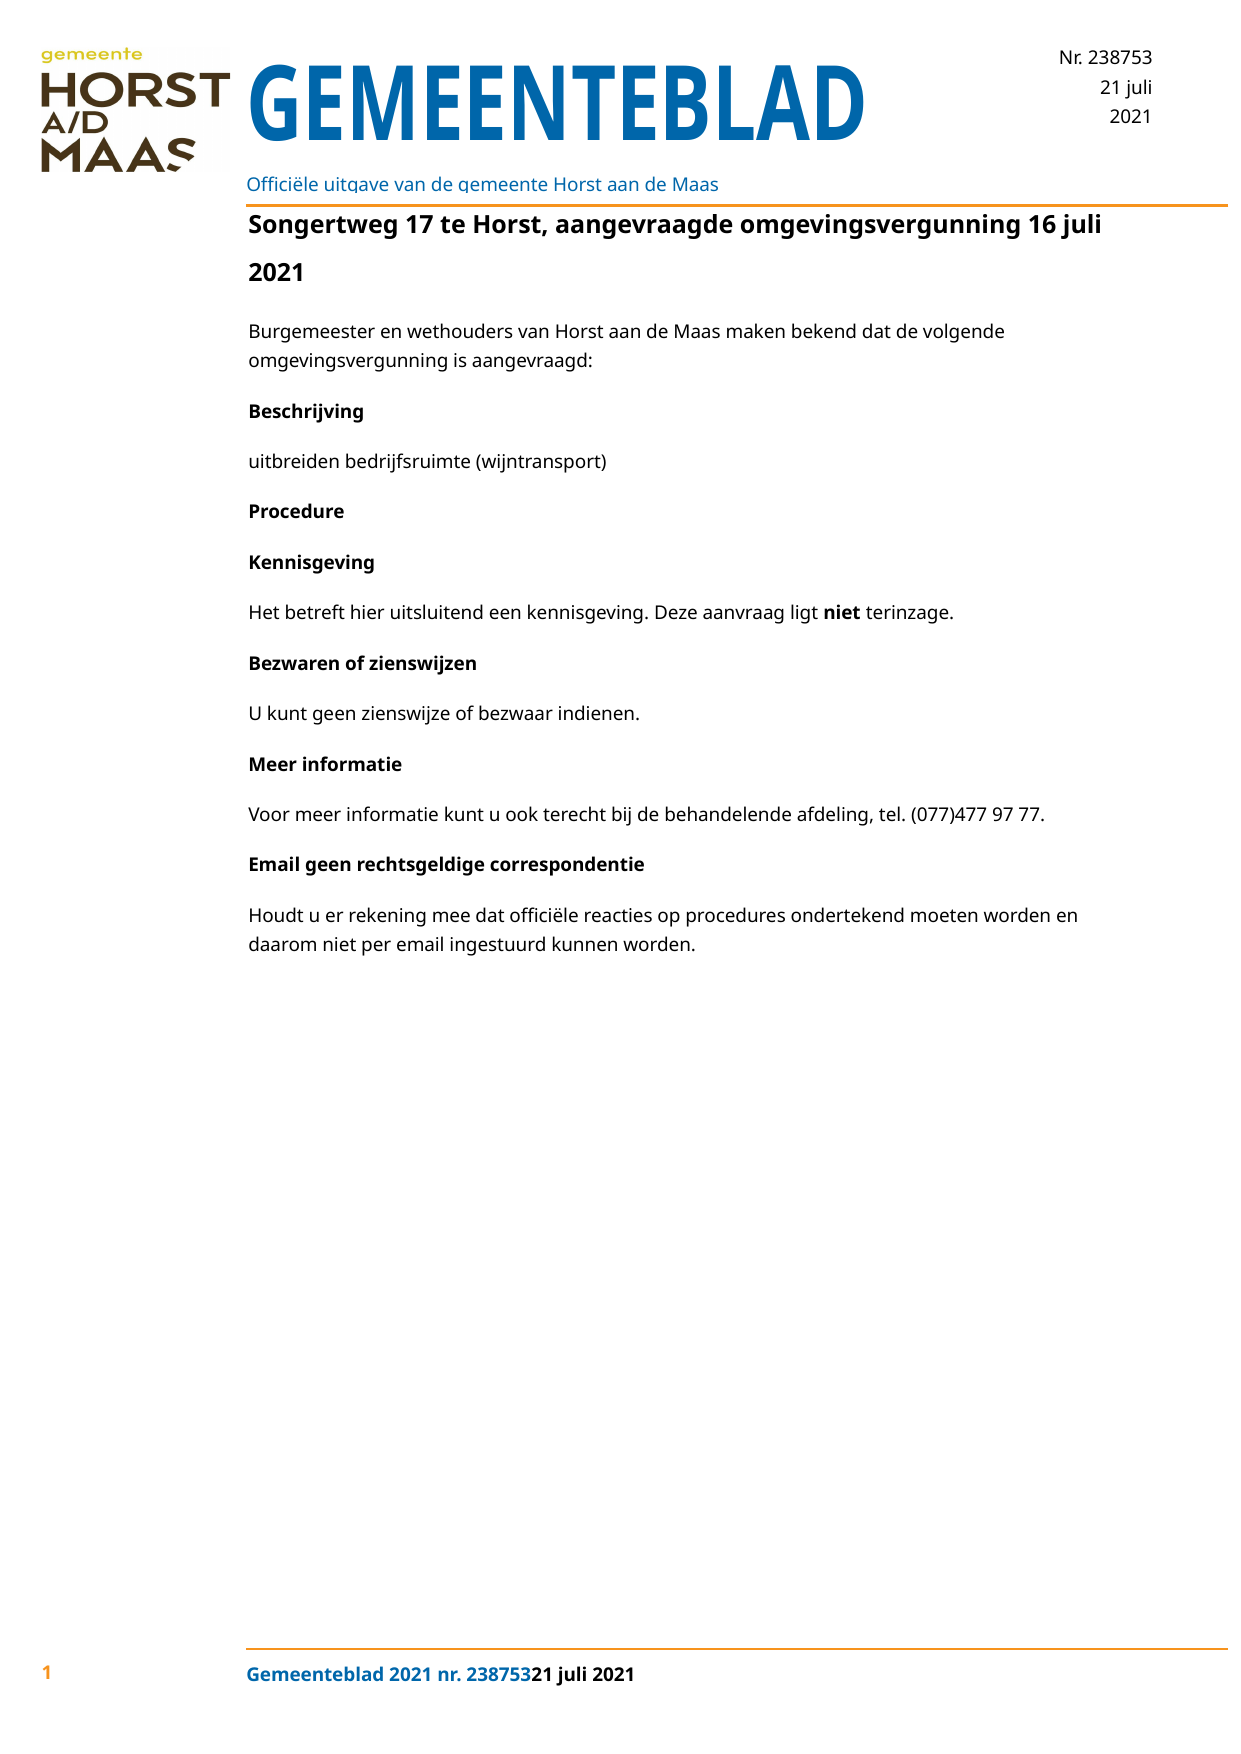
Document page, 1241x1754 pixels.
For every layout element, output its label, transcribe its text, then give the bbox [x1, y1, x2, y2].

text Meer informatie [248, 751, 1152, 777]
text Kennisgeving [248, 549, 1152, 575]
text uitbreiden bedrijfsruimte (wijntransport) [248, 448, 1152, 474]
picture [41, 47, 231, 172]
text U kunt geen zienswijze of bezwaar indienen. [248, 700, 1152, 726]
text Procedure [248, 499, 1152, 524]
text Het betreft hier uitsluitend een kennisgeving. Deze aanvraag ligt niet terinzage. [248, 599, 1152, 625]
text Songertweg 17 te Horst, aangevraagde omgevingsvergunning 16 juli 2021 [248, 207, 1152, 288]
text Bezwaren of zienswijzen [248, 650, 1152, 676]
text Beschrijving [248, 398, 1152, 424]
text Voor meer informatie kunt u ook terecht bij de behandelende afdeling, tel. (077)477 97 77. [248, 801, 1152, 827]
text Burgemeester en wethouders van Horst aan de Maas maken bekend dat de volgende omgevingsvergunning is aangevraagd: [248, 318, 1152, 373]
text Houdt u er rekening mee dat officiële reacties op procedures ondertekend moeten worden en daarom niet per email ingestuurd kunnen worden. [248, 902, 1152, 957]
text Email geen rechtsgeldige correspondentie [248, 852, 1152, 877]
